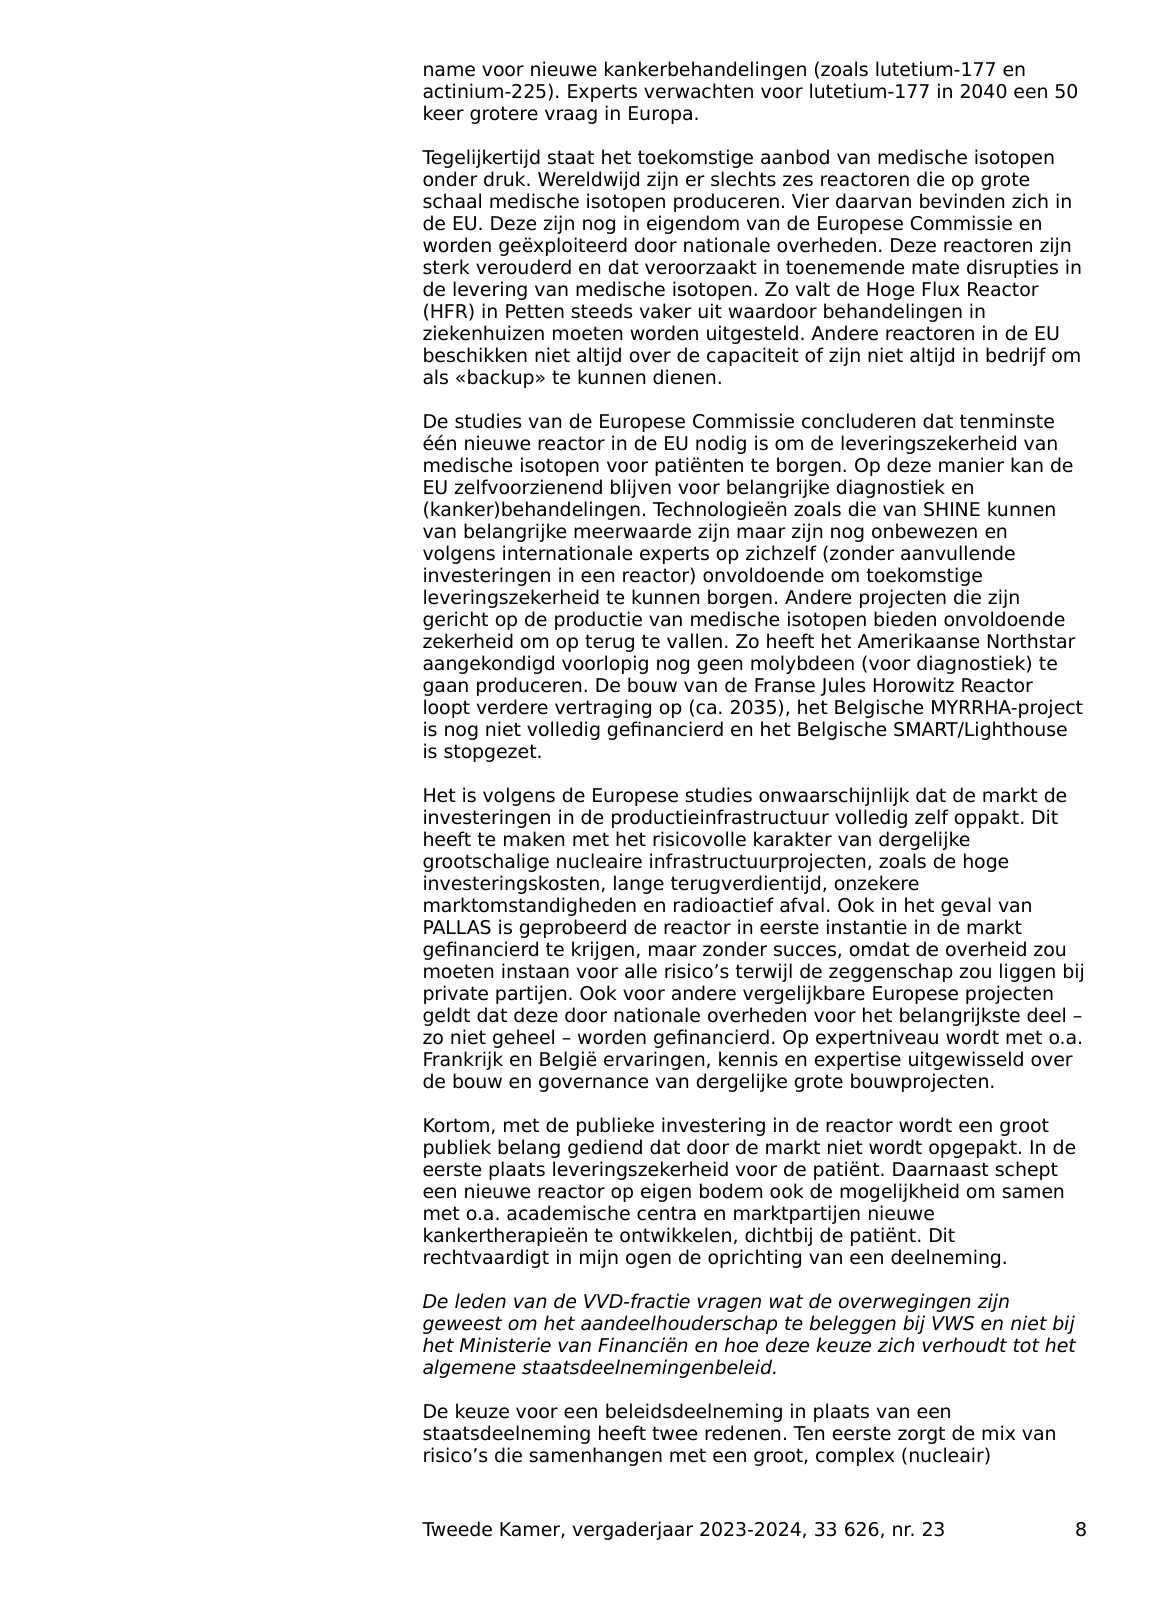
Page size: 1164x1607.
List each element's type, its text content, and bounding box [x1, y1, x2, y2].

text Het is volgens de Europese studies onwaarschijnlijk dat de markt de investeringen in de productieinfrastructuur volledig zelf oppakt. Dit heeft te maken met het risicovolle karakter van dergelijke grootschalige nucleaire infrastructuurprojecten, zoals de hoge investeringskosten, lange terugverdientijd, onzekere marktomstandigheden en radioactief afval. Ook in het geval van PALLAS is geprobeerd de reactor in eerste instantie in de markt gefinancierd te krijgen, maar zonder succes, omdat de overheid zou moeten instaan voor alle risico’s terwijl de zeggenschap zou liggen bij private partijen. Ook voor andere vergelijkbare Europese projecten geldt dat deze door nationale overheden voor het belangrijkste deel – zo niet geheel – worden gefinancierd. Op expertniveau wordt met o.a. Frankrijk en België ervaringen, kennis en expertise uitgewisseld over de bouw en governance van dergelijke grote bouwprojecten. [422, 785, 1087, 1093]
text De studies van de Europese Commissie concluderen dat tenminste één nieuwe reactor in de EU nodig is om de leveringszekerheid van medische isotopen voor patiënten te borgen. Op deze manier kan de EU zelfvoorzienend blijven voor belangrijke diagnostiek en (kanker)behandelingen. Technologieën zoals die van SHINE kunnen van belangrijke meerwaarde zijn maar zijn nog onbewezen en volgens internationale experts op zichzelf (zonder aanvullende investeringen in een reactor) onvoldoende om toekomstige leveringszekerheid te kunnen borgen. Andere projecten die zijn gericht op de productie van medische isotopen bieden onvoldoende zekerheid om op terug te vallen. Zo heeft het Amerikaanse Northstar aangekondigd voorlopig nog geen molybdeen (voor diagnostiek) te gaan produceren. De bouw van de Franse Jules Horowitz Reactor loopt verdere vertraging op (ca. 2035), het Belgische MYRRHA-project is nog niet volledig gefinancierd en het Belgische SMART/Lighthouse is stopgezet. [422, 411, 1087, 763]
text Kortom, met de publieke investering in de reactor wordt een groot publiek belang gediend dat door de markt niet wordt opgepakt. In de eerste plaats leveringszekerheid voor de patiënt. Daarnaast schept een nieuwe reactor op eigen bodem ook de mogelijkheid om samen met o.a. academische centra en marktpartijen nieuwe kankertherapieën te ontwikkelen, dichtbij de patiënt. Dit rechtvaardigt in mijn ogen de oprichting van een deelneming. [422, 1115, 1087, 1269]
text De keuze voor een beleidsdeelneming in plaats van een staatsdeelneming heeft twee redenen. Ten eerste zorgt de mix van risico’s die samenhangen met een groot, complex (nucleair) [422, 1401, 1087, 1467]
text name voor nieuwe kankerbehandelingen (zoals lutetium-177 en actinium-225). Experts verwachten voor lutetium-177 in 2040 een 50 keer grotere vraag in Europa. [422, 59, 1087, 125]
text Tegelijkertijd staat het toekomstige aanbod van medische isotopen onder druk. Wereldwijd zijn er slechts zes reactoren die op grote schaal medische isotopen produceren. Vier daarvan bevinden zich in de EU. Deze zijn nog in eigendom van de Europese Commissie en worden geëxploiteerd door nationale overheden. Deze reactoren zijn sterk verouderd en dat veroorzaakt in toenemende mate disrupties in de levering van medische isotopen. Zo valt de Hoge Flux Reactor (HFR) in Petten steeds vaker uit waardoor behandelingen in ziekenhuizen moeten worden uitgesteld. Andere reactoren in de EU beschikken niet altijd over de capaciteit of zijn niet altijd in bedrijf om als «backup» te kunnen dienen. [422, 147, 1087, 389]
text De leden van de VVD-fractie vragen wat de overwegingen zijn geweest om het aandeelhouderschap te beleggen bij VWS en niet bij het Ministerie van Financiën en hoe deze keuze zich verhoudt tot het algemene staatsdeelnemingenbeleid. [422, 1291, 1087, 1379]
